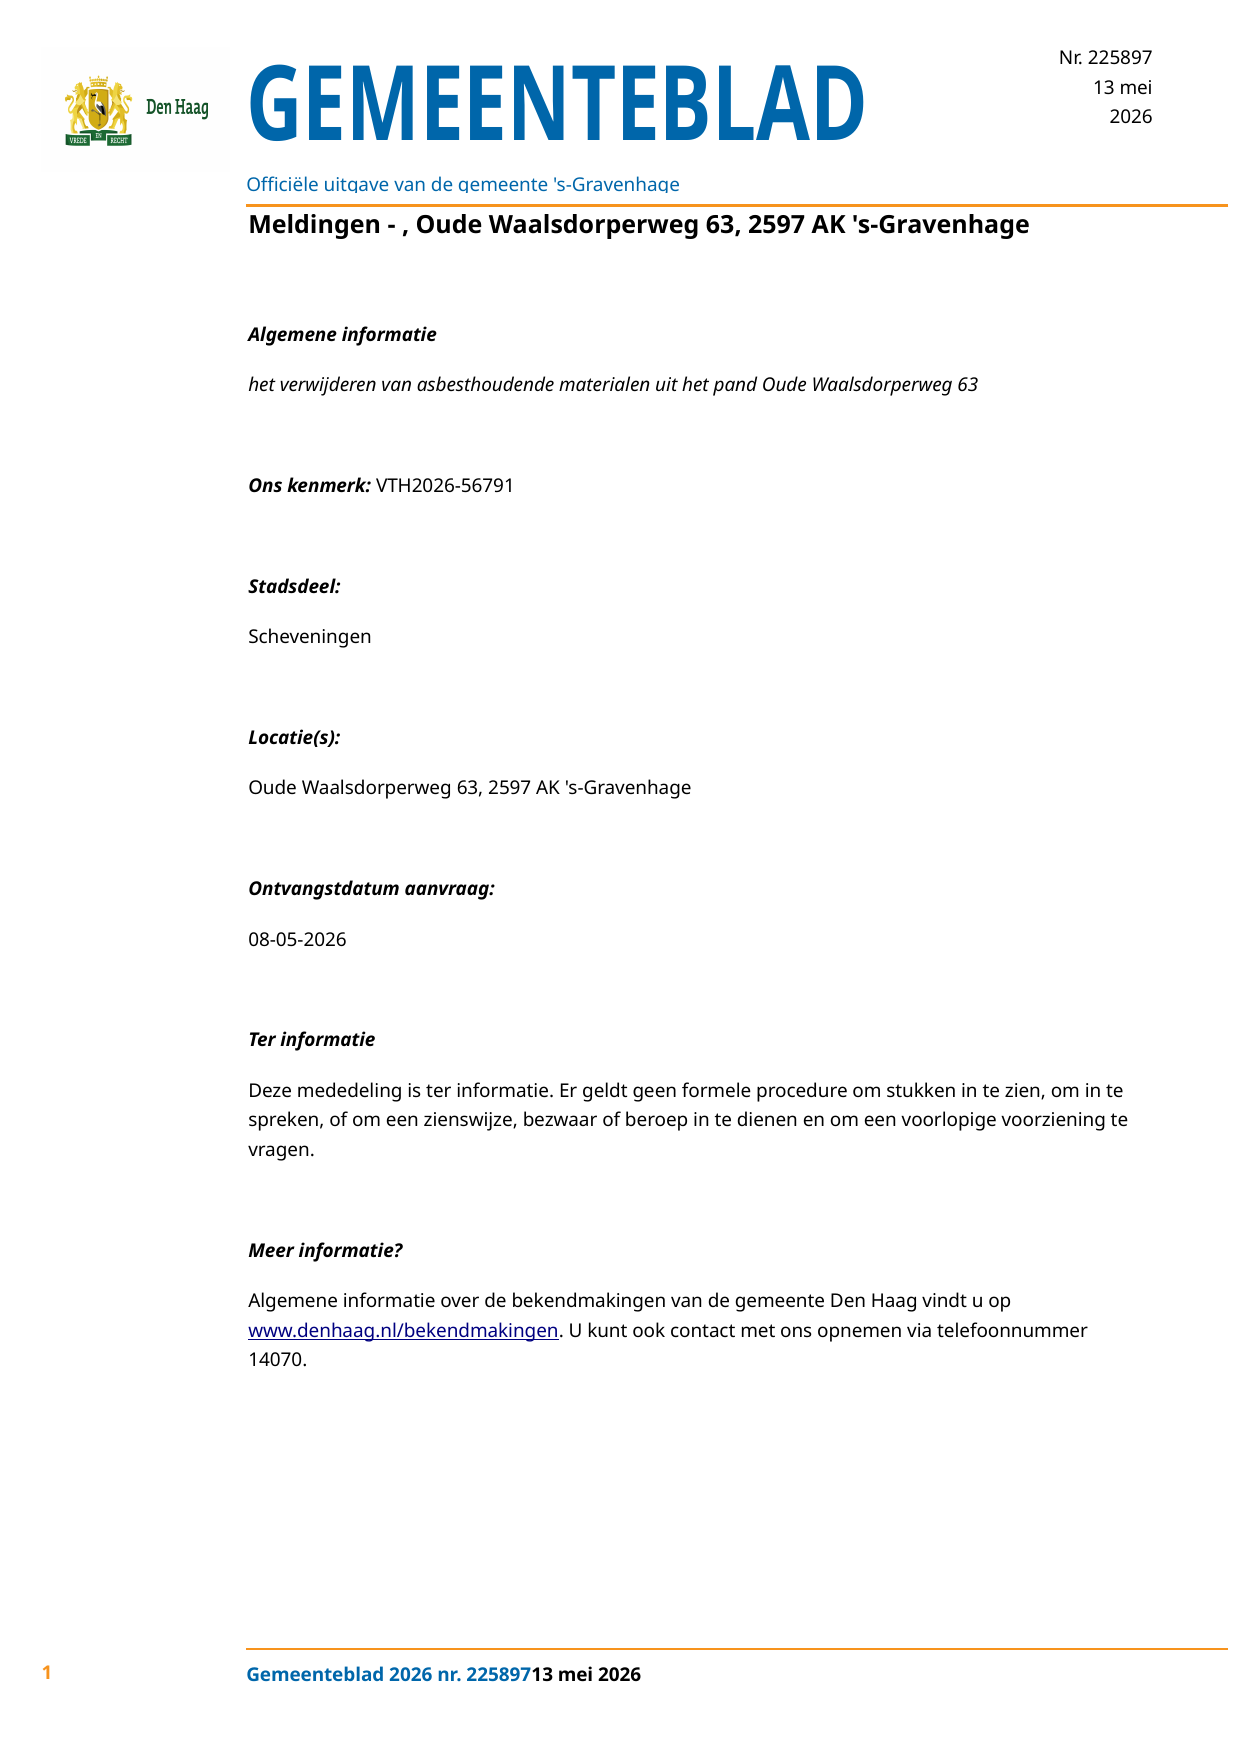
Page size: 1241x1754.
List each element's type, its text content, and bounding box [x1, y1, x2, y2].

text Algemene informatie over de bekendmakingen van de gemeente Den Haag vindt u op www.denhaag.nl/bekendmakingen. U kunt ook contact met ons opnemen via telefoonnummer 14070. [248, 1287, 1152, 1372]
picture [41, 47, 231, 172]
text Algemene informatie [248, 321, 1152, 346]
text Stadsdeel: [248, 573, 1152, 598]
text Ter informatie [248, 1027, 1152, 1052]
text Scheveningen [248, 623, 1152, 649]
text 08-05-2026 [248, 926, 1152, 951]
text Ons kenmerk: VTH2026-56791 [248, 472, 1152, 498]
text Deze mededeling is ter informatie. Er geldt geen formele procedure om stukken in te zien, om in te spreken, of om een zienswijze, bezwaar of beroep in te dienen en om een voorlopige voorziening te vragen. [248, 1077, 1152, 1162]
text Oude Waalsdorperweg 63, 2597 AK 's-Gravenhage [248, 774, 1152, 800]
text Ontvangstdatum aanvraag: [248, 875, 1152, 901]
text Locatie(s): [248, 724, 1152, 750]
text Meer informatie? [248, 1237, 1152, 1263]
text Meldingen - , Oude Waalsdorperweg 63, 2597 AK 's-Gravenhage [248, 207, 1152, 241]
text het verwijderen van asbesthoudende materialen uit het pand Oude Waalsdorperweg 63 [248, 371, 1152, 397]
